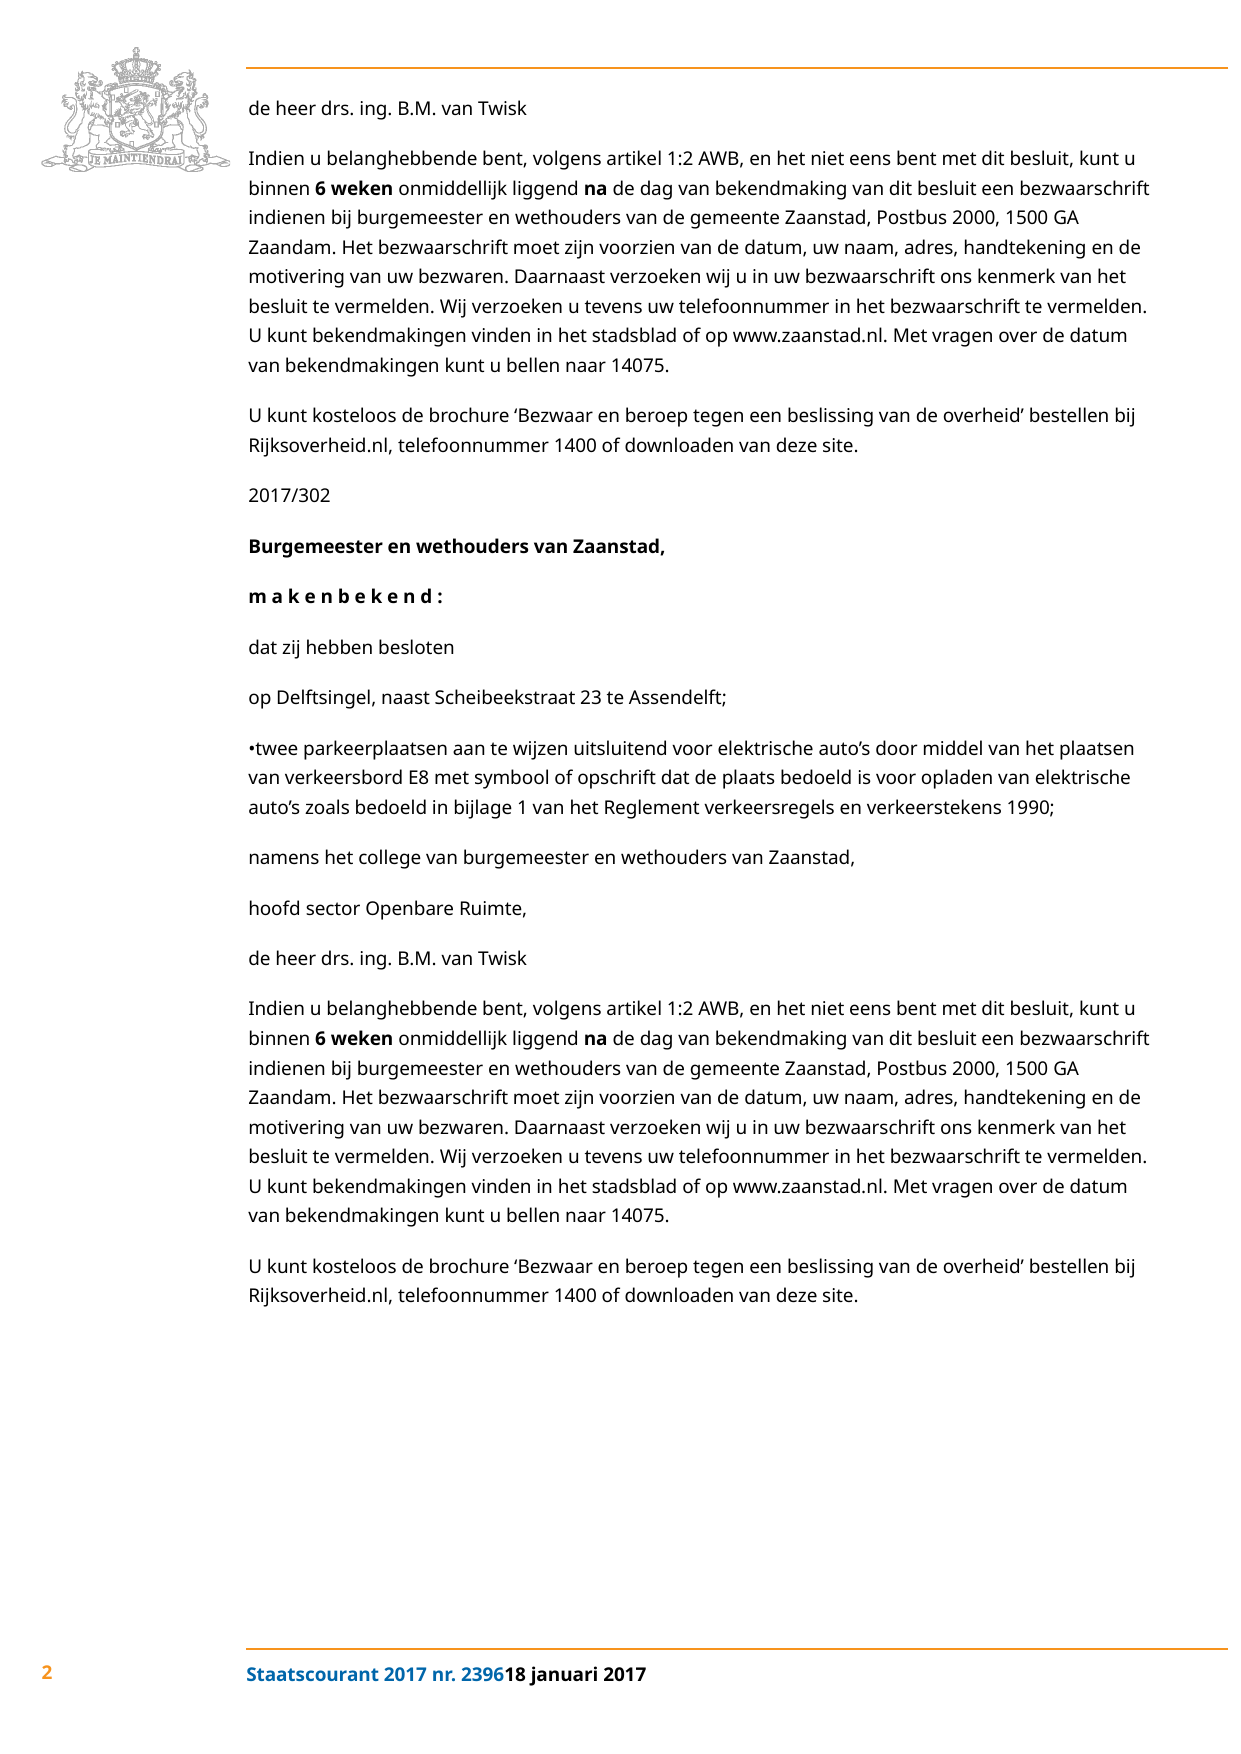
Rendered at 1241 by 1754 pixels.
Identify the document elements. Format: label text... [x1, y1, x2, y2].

text op Delftsingel, naast Scheibeekstraat 23 te Assendelft; [248, 684, 1152, 710]
text Burgemeester en wethouders van Zaanstad, [248, 533, 1152, 559]
text 2017/302 [248, 483, 1152, 508]
text U kunt kosteloos de brochure ‘Bezwaar en beroep tegen een beslissing van de overheid’ bestellen bij Rijksoverheid.nl, telefoonnummer 1400 of downloaden van deze site. [248, 1253, 1152, 1308]
text hoofd sector Openbare Ruimte, [248, 895, 1152, 921]
text U kunt kosteloos de brochure ‘Bezwaar en beroep tegen een beslissing van de overheid’ bestellen bij Rijksoverheid.nl, telefoonnummer 1400 of downloaden van deze site. [248, 403, 1152, 458]
text de heer drs. ing. B.M. van Twisk [248, 95, 1152, 121]
text Indien u belanghebbende bent, volgens artikel 1:2 AWB, en het niet eens bent met dit besluit, kunt u binnen 6 weken onmiddellijk liggend na de dag van bekendmaking van dit besluit een bezwaarschrift indienen bij burgemeester en wethouders van de gemeente Zaanstad, Postbus 2000, 1500 GA Zaandam. Het bezwaarschrift moet zijn voorzien van de datum, uw naam, adres, handtekening en de motivering van uw bezwaren. Daarnaast verzoeken wij u in uw bezwaarschrift ons kenmerk van het besluit te vermelden. Wij verzoeken u tevens uw telefoonnummer in het bezwaarschrift te vermelden. U kunt bekendmakingen vinden in het stadsblad of op www.zaanstad.nl. Met vragen over de datum van bekendmakingen kunt u bellen naar 14075. [248, 145, 1152, 378]
picture [41, 47, 231, 172]
text m a k e n b e k e n d : [248, 583, 1152, 609]
text namens het college van burgemeester en wethouders van Zaanstad, [248, 844, 1152, 870]
text Indien u belanghebbende bent, volgens artikel 1:2 AWB, en het niet eens bent met dit besluit, kunt u binnen 6 weken onmiddellijk liggend na de dag van bekendmaking van dit besluit een bezwaarschrift indienen bij burgemeester en wethouders van de gemeente Zaanstad, Postbus 2000, 1500 GA Zaandam. Het bezwaarschrift moet zijn voorzien van de datum, uw naam, adres, handtekening en de motivering van uw bezwaren. Daarnaast verzoeken wij u in uw bezwaarschrift ons kenmerk van het besluit te vermelden. Wij verzoeken u tevens uw telefoonnummer in het bezwaarschrift te vermelden. U kunt bekendmakingen vinden in het stadsblad of op www.zaanstad.nl. Met vragen over de datum van bekendmakingen kunt u bellen naar 14075. [248, 996, 1152, 1228]
text de heer drs. ing. B.M. van Twisk [248, 945, 1152, 971]
text •twee parkeerplaatsen aan te wijzen uitsluitend voor elektrische auto’s door middel van het plaatsen van verkeersbord E8 met symbool of opschrift dat de plaats bedoeld is voor opladen van elektrische auto’s zoals bedoeld in bijlage 1 van het Reglement verkeersregels en verkeerstekens 1990; [248, 735, 1152, 820]
text dat zij hebben besloten [248, 634, 1152, 660]
